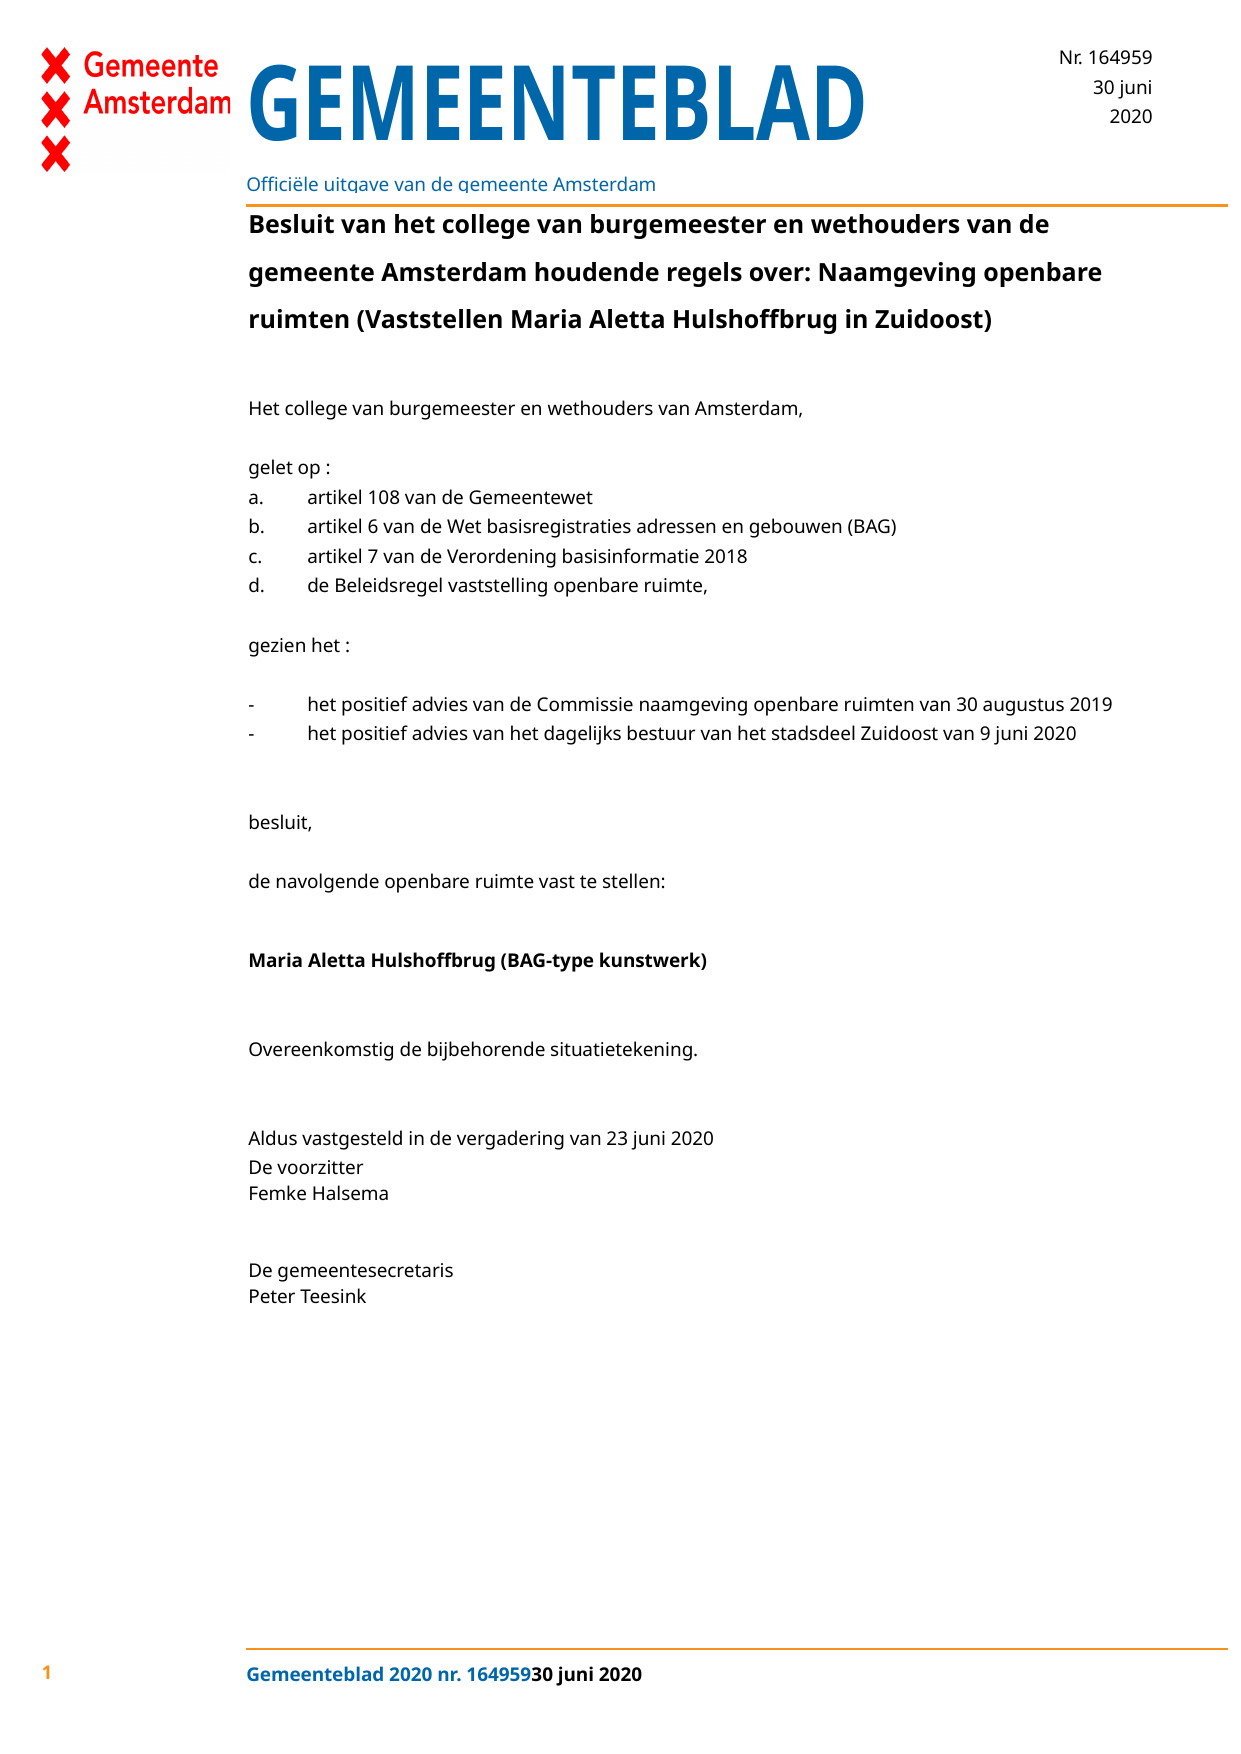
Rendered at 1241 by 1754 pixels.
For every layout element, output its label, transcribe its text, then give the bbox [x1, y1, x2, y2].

text Overeenkomstig de bijbehorende situatietekening. [248, 1036, 1152, 1062]
list artikel 108 van de Gemeentewet [248, 484, 1152, 509]
text besluit, [248, 809, 1152, 835]
text Het college van burgemeester en wethouders van Amsterdam, [248, 395, 1152, 421]
picture [41, 47, 231, 172]
list artikel 7 van de Verordening basisinformatie 2018 [248, 543, 1152, 569]
list het positief advies van het dagelijks bestuur van het stadsdeel Zuidoost van 9 juni 2020 [248, 721, 1152, 746]
text gelet op : [248, 454, 1152, 480]
text De voorzitter [248, 1154, 1152, 1180]
text Peter Teesink [248, 1283, 1152, 1309]
text Aldus vastgesteld in de vergadering van 23 juni 2020 [248, 1125, 1152, 1151]
list het positief advies van de Commissie naamgeving openbare ruimten van 30 augustus 2019 [248, 691, 1152, 717]
text de navolgende openbare ruimte vast te stellen: [248, 868, 1152, 894]
text Femke Halsema [248, 1180, 1152, 1206]
list de Beleidsregel vaststelling openbare ruimte, [248, 573, 1152, 598]
list artikel 6 van de Wet basisregistraties adressen en gebouwen (BAG) [248, 513, 1152, 539]
text Maria Aletta Hulshoffbrug (BAG-type kunstwerk) [248, 947, 1152, 973]
text Besluit van het college van burgemeester en wethouders van de gemeente Amsterdam houdende regels over: Naamgeving openbare ruimten (Vaststellen Maria Aletta Hulshoffbrug in Zuidoost) [248, 207, 1152, 336]
text De gemeentesecretaris [248, 1257, 1152, 1283]
text gezien het : [248, 632, 1152, 657]
